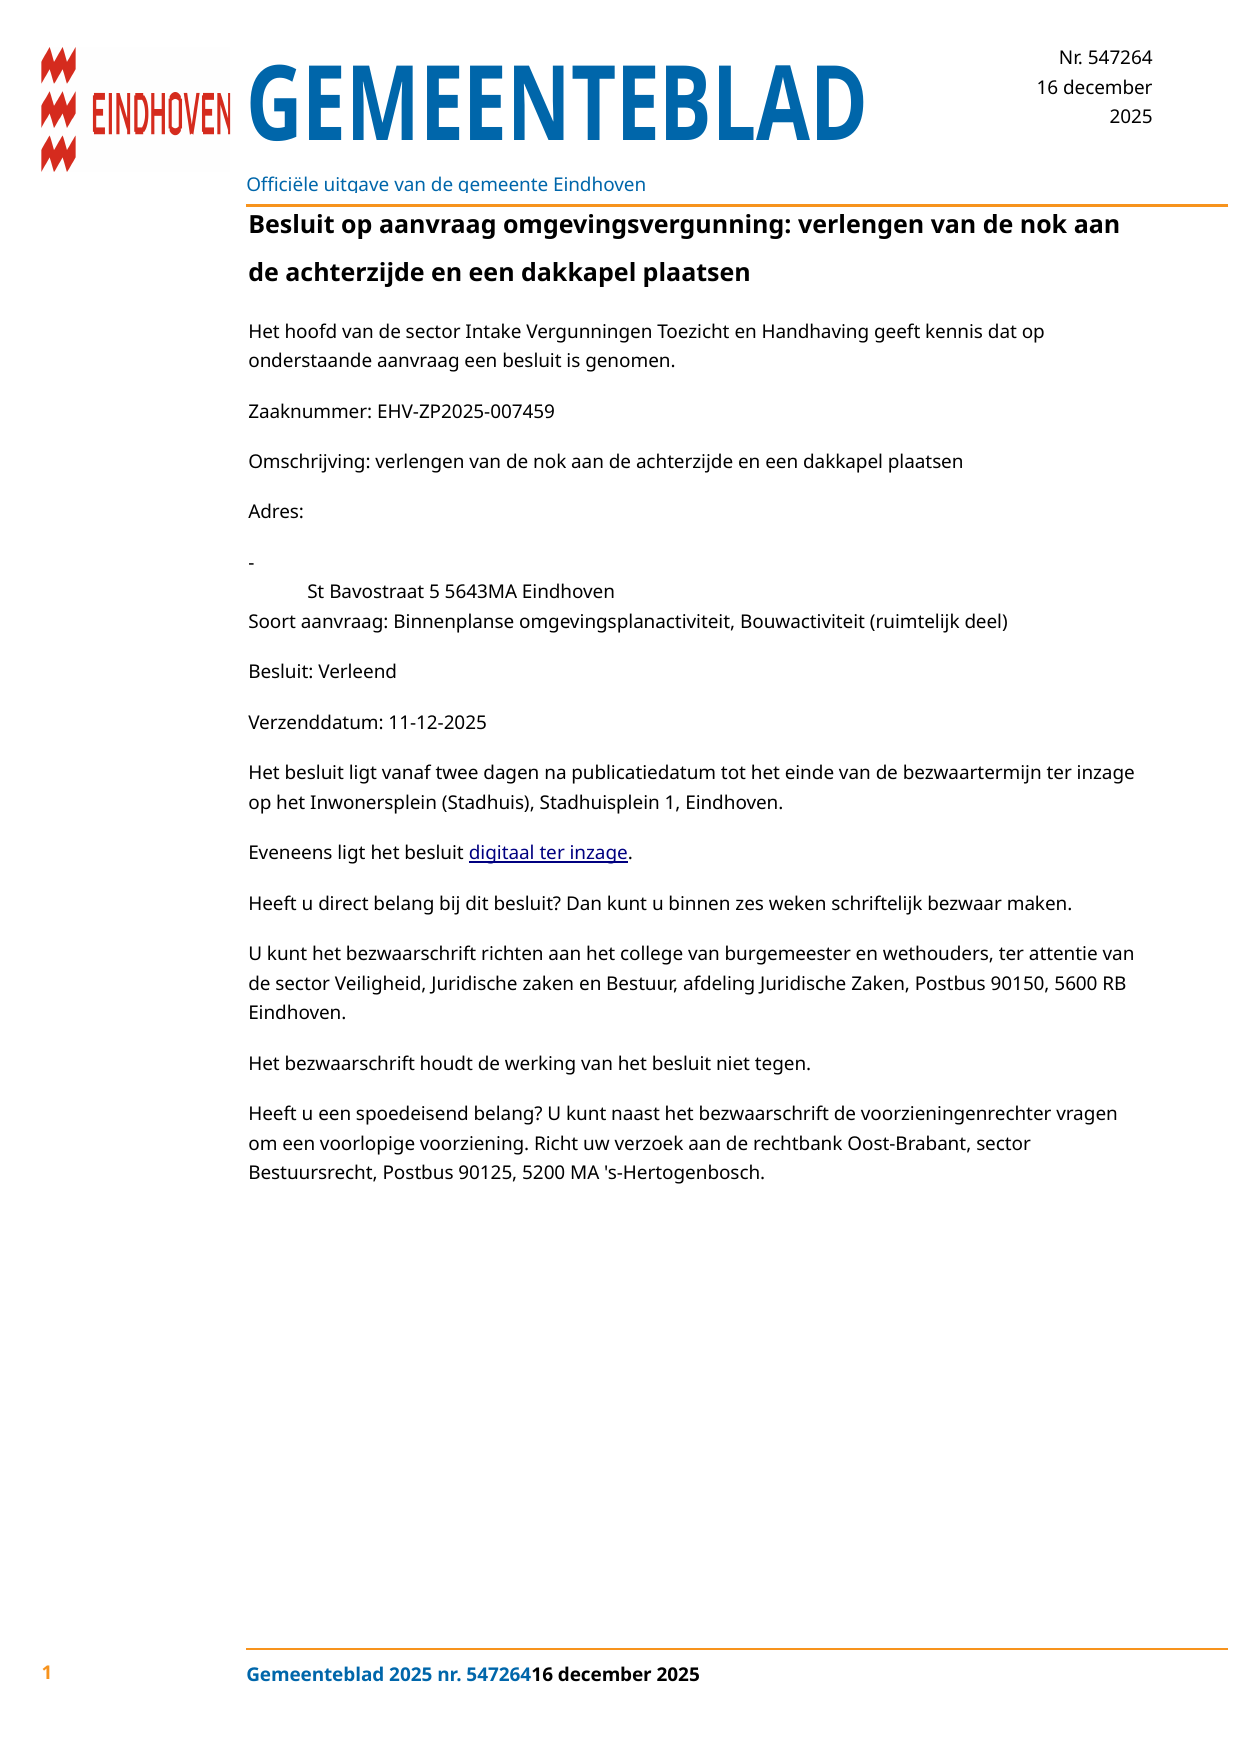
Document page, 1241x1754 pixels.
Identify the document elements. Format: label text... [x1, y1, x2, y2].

picture [41, 47, 231, 172]
text Heeft u een spoedeisend belang? U kunt naast het bezwaarschrift de voorzieningenrechter vragen om een voorlopige voorziening. Richt uw verzoek aan de rechtbank Oost-Brabant, sector Bestuursrecht, Postbus 90125, 5200 MA 's-Hertogenbosch. [248, 1100, 1152, 1185]
text Verzenddatum: 11-12-2025 [248, 709, 1152, 735]
text Zaaknummer: EHV-ZP2025-007459 [248, 398, 1152, 424]
list St Bavostraat 5 5643MA Eindhoven [248, 579, 1152, 604]
text Het besluit ligt vanaf twee dagen na publicatiedatum tot het einde van de bezwaartermijn ter inzage op het Inwonersplein (Stadhuis), Stadhuisplein 1, Eindhoven. [248, 759, 1152, 815]
text U kunt het bezwaarschrift richten aan het college van burgemeester en wethouders, ter attentie van de sector Veiligheid, Juridische zaken en Bestuur, afdeling Juridische Zaken, Postbus 90150, 5600 RB Eindhoven. [248, 940, 1152, 1025]
text Adres: [248, 499, 1152, 524]
text Het hoofd van de sector Intake Vergunningen Toezicht en Handhaving geeft kennis dat op onderstaande aanvraag een besluit is genomen. [248, 318, 1152, 373]
text Het bezwaarschrift houdt de werking van het besluit niet tegen. [248, 1050, 1152, 1076]
text Besluit op aanvraag omgevingsvergunning: verlengen van de nok aan de achterzijde en een dakkapel plaatsen [248, 207, 1152, 288]
text Omschrijving: verlengen van de nok aan de achterzijde en een dakkapel plaatsen [248, 448, 1152, 474]
text Eveneens ligt het besluit digitaal ter inzage. [248, 839, 1152, 865]
text Soort aanvraag: Binnenplanse omgevingsplanactiviteit, Bouwactiviteit (ruimtelijk deel) [248, 608, 1152, 634]
text Heeft u direct belang bij dit besluit? Dan kunt u binnen zes weken schriftelijk bezwaar maken. [248, 890, 1152, 916]
text Besluit: Verleend [248, 659, 1152, 684]
